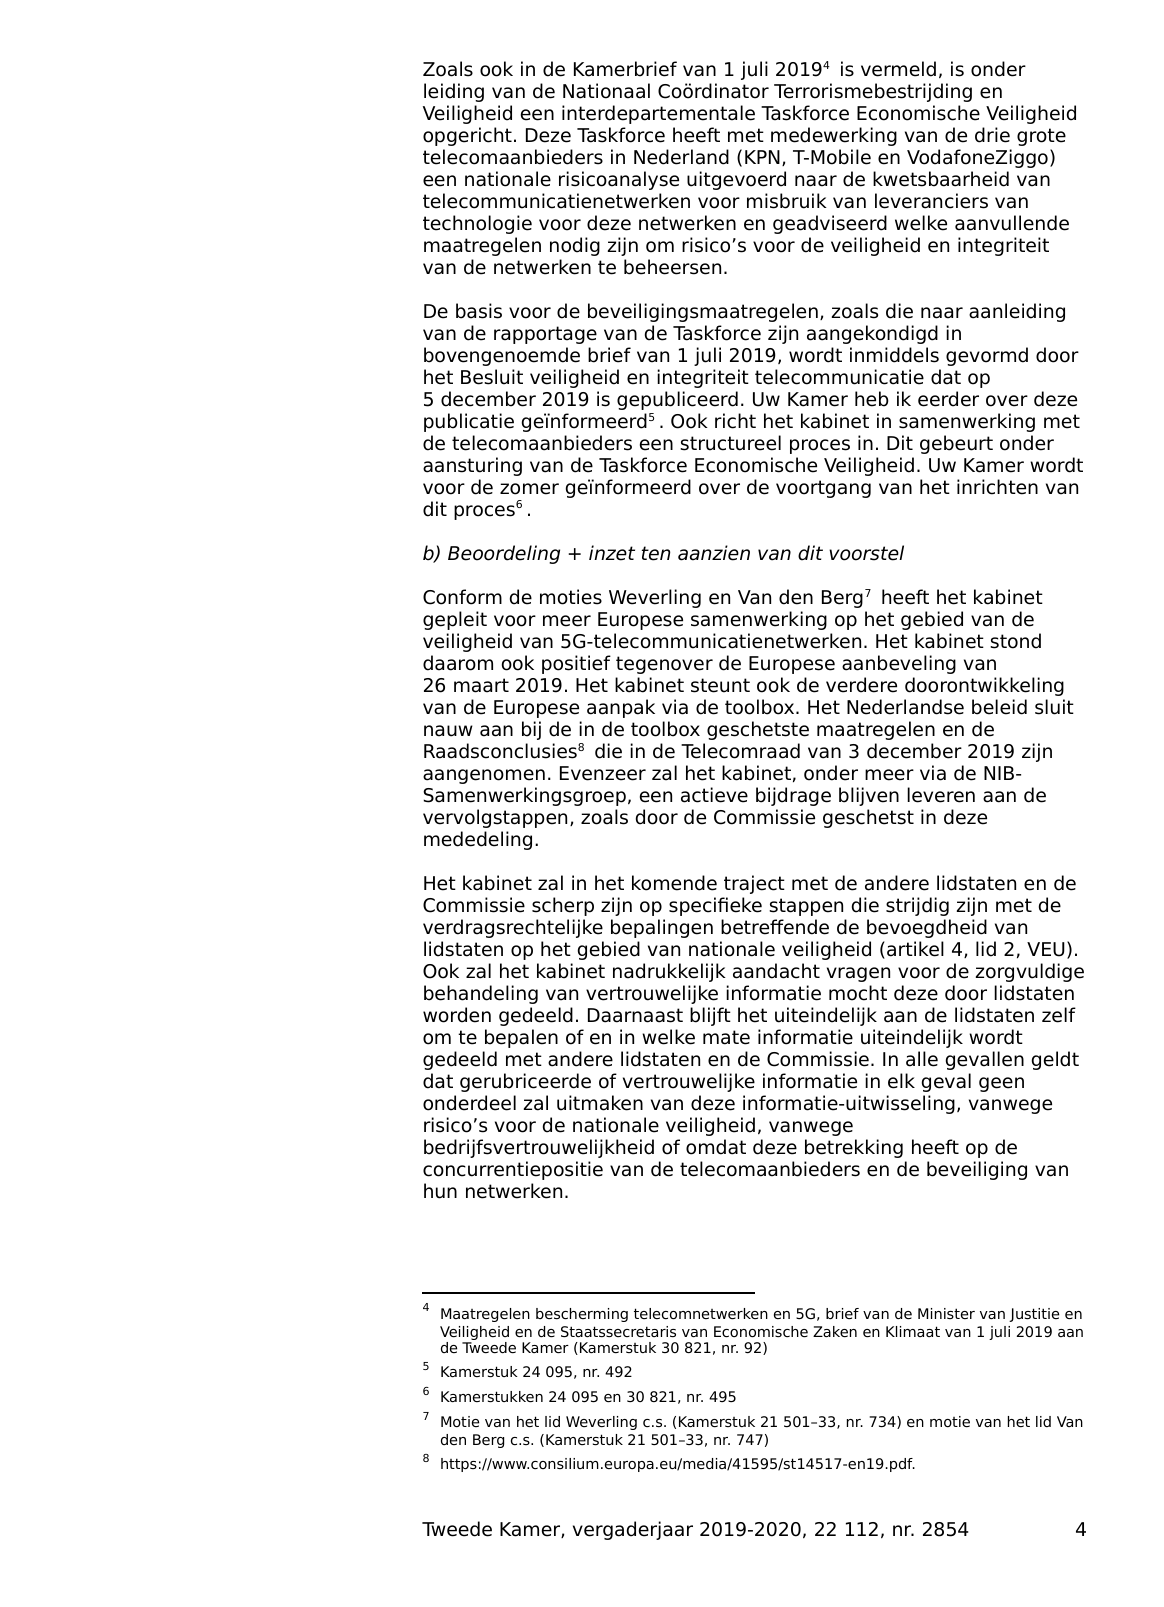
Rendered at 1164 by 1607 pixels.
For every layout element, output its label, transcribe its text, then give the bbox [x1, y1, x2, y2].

text https://www.consilium.europa.eu/media/41595/st14517-en19.pdf. [422, 1452, 1087, 1474]
subtitle b) Beoordeling + inzet ten aanzien van dit voorstel [422, 543, 1087, 565]
text Maatregelen bescherming telecomnetwerken en 5G, brief van de Minister van Justitie en Veiligheid en de Staatssecretaris van Economische Zaken en Klimaat van 1 juli 2019 aan de Tweede Kamer (Kamerstuk 30 821, nr. 92) [422, 1302, 1087, 1357]
text Conform de moties Weverling en Van den Berg heeft het kabinet gepleit voor meer Europese samenwerking op het gebied van de veiligheid van 5G-telecommunicatienetwerken. Het kabinet stond daarom ook positief tegenover de Europese aanbeveling van 26 maart 2019. Het kabinet steunt ook de verdere doorontwikkeling van de Europese aanpak via de toolbox. Het Nederlandse beleid sluit nauw aan bij de in de toolbox geschetste maatregelen en de Raadsconclusies die in de Telecomraad van 3 december 2019 zijn aangenomen. Evenzeer zal het kabinet, onder meer via de NIB-Samenwerkingsgroep, een actieve bijdrage blijven leveren aan de vervolgstappen, zoals door de Commissie geschetst in deze mededeling. [422, 587, 1087, 851]
text De basis voor de beveiligingsmaatregelen, zoals die naar aanleiding van de rapportage van de Taskforce zijn aangekondigd in bovengenoemde brief van 1 juli 2019, wordt inmiddels gevormd door het Besluit veiligheid en integriteit telecommunicatie dat op 5 december 2019 is gepubliceerd. Uw Kamer heb ik eerder over deze publicatie geïnformeerd. Ook richt het kabinet in samenwerking met de telecomaanbieders een structureel proces in. Dit gebeurt onder aansturing van de Taskforce Economische Veiligheid. Uw Kamer wordt voor de zomer geïnformeerd over de voortgang van het inrichten van dit proces. [422, 301, 1087, 521]
text Kamerstuk 24 095, nr. 492 [422, 1360, 1087, 1382]
text Het kabinet zal in het komende traject met de andere lidstaten en de Commissie scherp zijn op specifieke stappen die strijdig zijn met de verdragsrechtelijke bepalingen betreffende de bevoegdheid van lidstaten op het gebied van nationale veiligheid (artikel 4, lid 2, VEU). Ook zal het kabinet nadrukkelijk aandacht vragen voor de zorgvuldige behandeling van vertrouwelijke informatie mocht deze door lidstaten worden gedeeld. Daarnaast blijft het uiteindelijk aan de lidstaten zelf om te bepalen of en in welke mate informatie uiteindelijk wordt gedeeld met andere lidstaten en de Commissie. In alle gevallen geldt dat gerubriceerde of vertrouwelijke informatie in elk geval geen onderdeel zal uitmaken van deze informatie-uitwisseling, vanwege risico’s voor de nationale veiligheid, vanwege bedrijfsvertrouwelijkheid of omdat deze betrekking heeft op de concurrentiepositie van de telecomaanbieders en de beveiliging van hun netwerken. [422, 873, 1087, 1203]
text Zoals ook in de Kamerbrief van 1 juli 2019 is vermeld, is onder leiding van de Nationaal Coördinator Terrorismebestrijding en Veiligheid een interdepartementale Taskforce Economische Veiligheid opgericht. Deze Taskforce heeft met medewerking van de drie grote telecomaanbieders in Nederland (KPN, T-Mobile en VodafoneZiggo) een nationale risicoanalyse uitgevoerd naar de kwetsbaarheid van telecommunicatienetwerken voor misbruik van leveranciers van technologie voor deze netwerken en geadviseerd welke aanvullende maatregelen nodig zijn om risico’s voor de veiligheid en integriteit van de netwerken te beheersen. [422, 59, 1087, 279]
text Kamerstukken 24 095 en 30 821, nr. 495 [422, 1385, 1087, 1407]
text Motie van het lid Weverling c.s. (Kamerstuk 21 501–33, nr. 734) en motie van het lid Van den Berg c.s. (Kamerstuk 21 501–33, nr. 747) [422, 1410, 1087, 1449]
